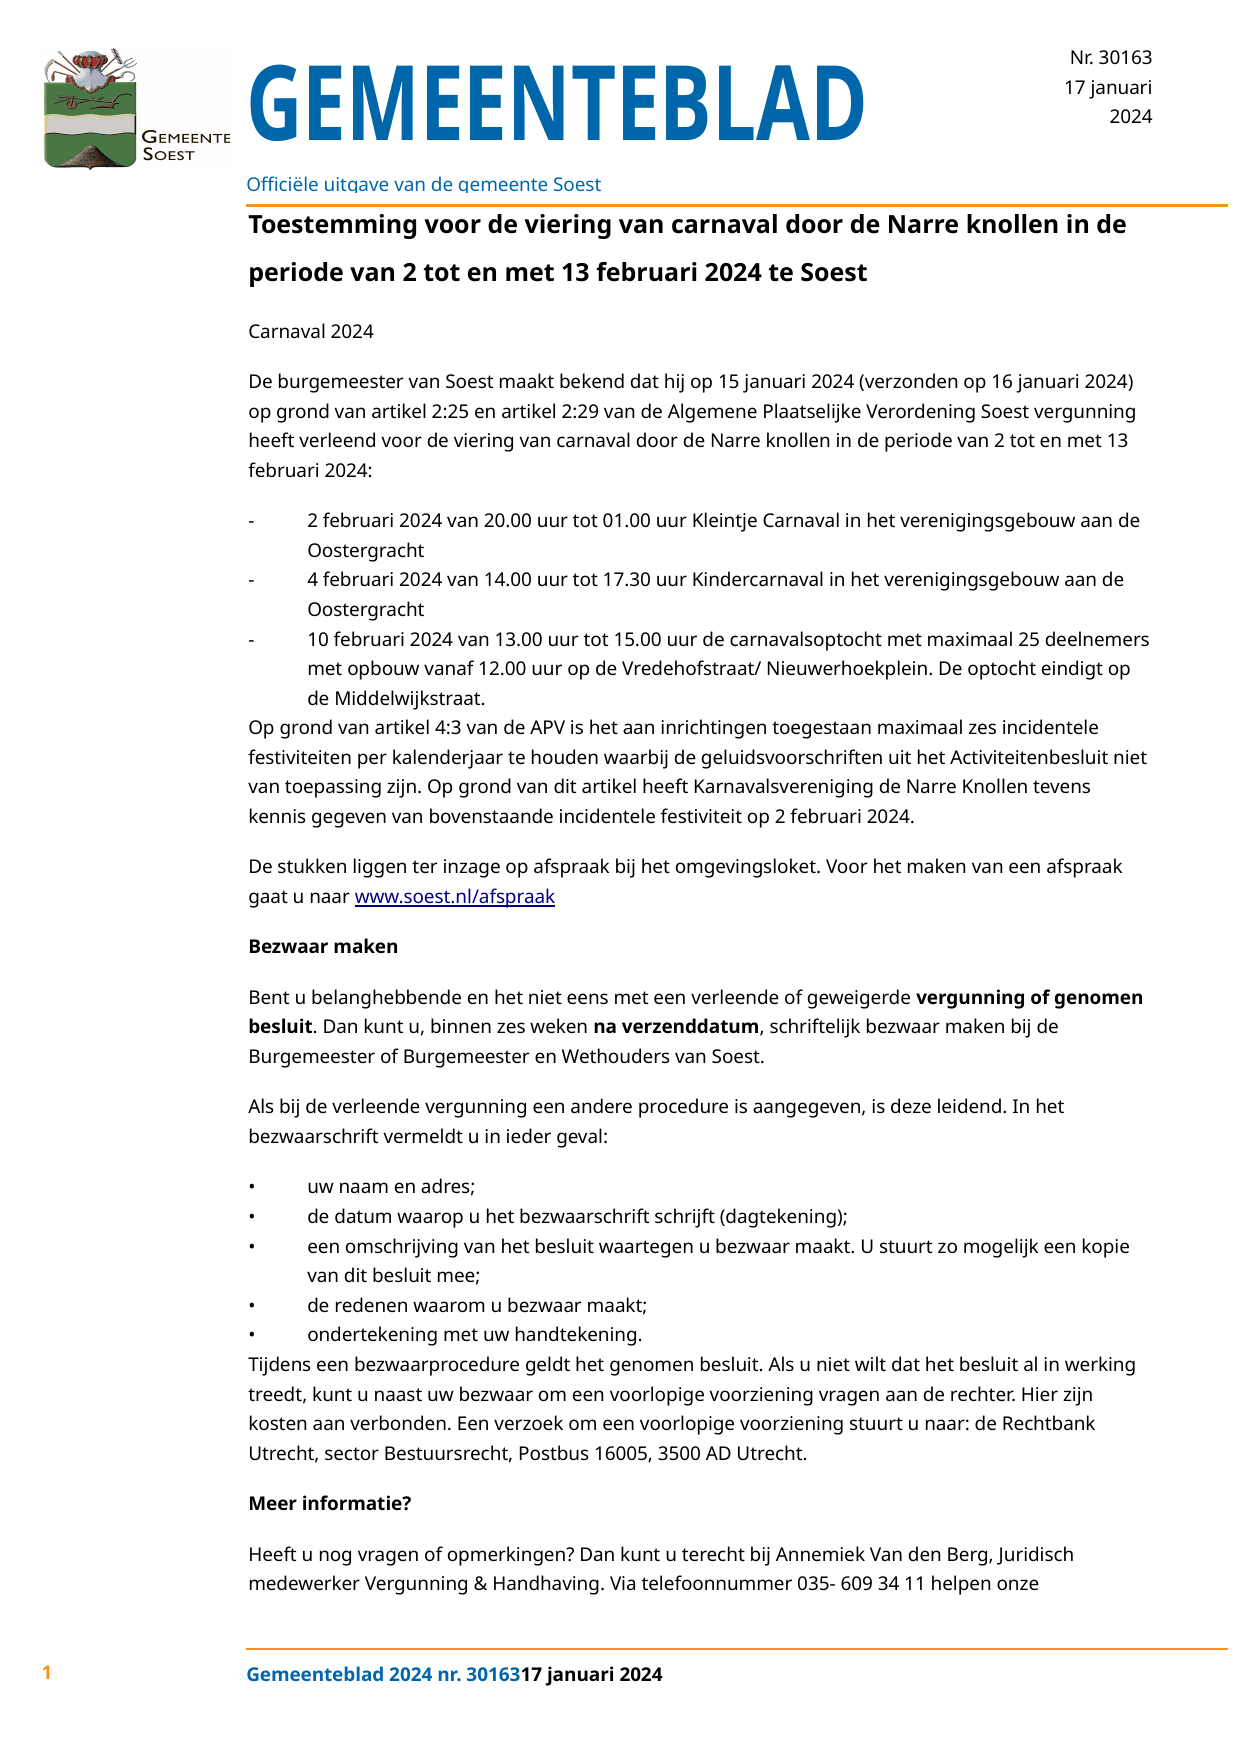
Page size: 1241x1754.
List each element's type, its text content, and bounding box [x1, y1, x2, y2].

text De burgemeester van Soest maakt bekend dat hij op 15 januari 2024 (verzonden op 16 januari 2024) op grond van artikel 2:25 en artikel 2:29 van de Algemene Plaatselijke Verordening Soest vergunning heeft verleend voor de viering van carnaval door de Narre knollen in de periode van 2 tot en met 13 februari 2024: [248, 368, 1152, 483]
list uw naam en adres; [248, 1174, 1152, 1199]
list de redenen waarom u bezwaar maakt; [248, 1292, 1152, 1318]
text Heeft u nog vragen of opmerkingen? Dan kunt u terecht bij Annemiek Van den Berg, Juridisch medewerker Vergunning & Handhaving. Via telefoonnummer 035- 609 34 11 helpen onze [248, 1541, 1152, 1596]
text Carnaval 2024 [248, 318, 1152, 344]
list de datum waarop u het bezwaarschrift schrijft (dagtekening); [248, 1203, 1152, 1229]
text Toestemming voor de viering van carnaval door de Narre knollen in de periode van 2 tot en met 13 februari 2024 te Soest [248, 207, 1152, 288]
text Tijdens een bezwaarprocedure geldt het genomen besluit. Als u niet wilt dat het besluit al in werking treedt, kunt u naast uw bezwaar om een voorlopige voorziening vragen aan de rechter. Hier zijn kosten aan verbonden. Een verzoek om een voorlopige voorziening stuurt u naar: de Rechtbank Utrecht, sector Bestuursrecht, Postbus 16005, 3500 AD Utrecht. [248, 1351, 1152, 1466]
text Op grond van artikel 4:3 van de APV is het aan inrichtingen toegestaan maximaal zes incidentele festiviteiten per kalenderjaar te houden waarbij de geluidsvoorschriften uit het Activiteitenbesluit niet van toepassing zijn. Op grond van dit artikel heeft Karnavalsvereniging de Narre Knollen tevens kennis gegeven van bovenstaande incidentele festiviteit op 2 februari 2024. [248, 714, 1152, 829]
list 4 februari 2024 van 14.00 uur tot 17.30 uur Kindercarnaval in het verenigingsgebouw aan de Oostergracht [248, 567, 1152, 622]
text Bezwaar maken [248, 934, 1152, 959]
list 2 februari 2024 van 20.00 uur tot 01.00 uur Kleintje Carnaval in het verenigingsgebouw aan de Oostergracht [248, 507, 1152, 563]
list 10 februari 2024 van 13.00 uur tot 15.00 uur de carnavalsoptocht met maximaal 25 deelnemers met opbouw vanaf 12.00 uur op de Vredehofstraat/ Nieuwerhoekplein. De optocht eindigt op de Middelwijkstraat. [248, 626, 1152, 711]
text De stukken liggen ter inzage op afspraak bij het omgevingsloket. Voor het maken van een afspraak gaat u naar www.soest.nl/afspraak [248, 854, 1152, 909]
list een omschrijving van het besluit waartegen u bezwaar maakt. U stuurt zo mogelijk een kopie van dit besluit mee; [248, 1233, 1152, 1288]
text Meer informatie? [248, 1490, 1152, 1516]
text Als bij de verleende vergunning een andere procedure is aangegeven, is deze leidend. In het bezwaarschrift vermeldt u in ieder geval: [248, 1094, 1152, 1149]
picture [41, 47, 231, 172]
text Bent u belanghebbende en het niet eens met een verleende of geweigerde vergunning of genomen besluit. Dan kunt u, binnen zes weken na verzenddatum, schriftelijk bezwaar maken bij de Burgemeester of Burgemeester en Wethouders van Soest. [248, 984, 1152, 1069]
list ondertekening met uw handtekening. [248, 1322, 1152, 1347]
